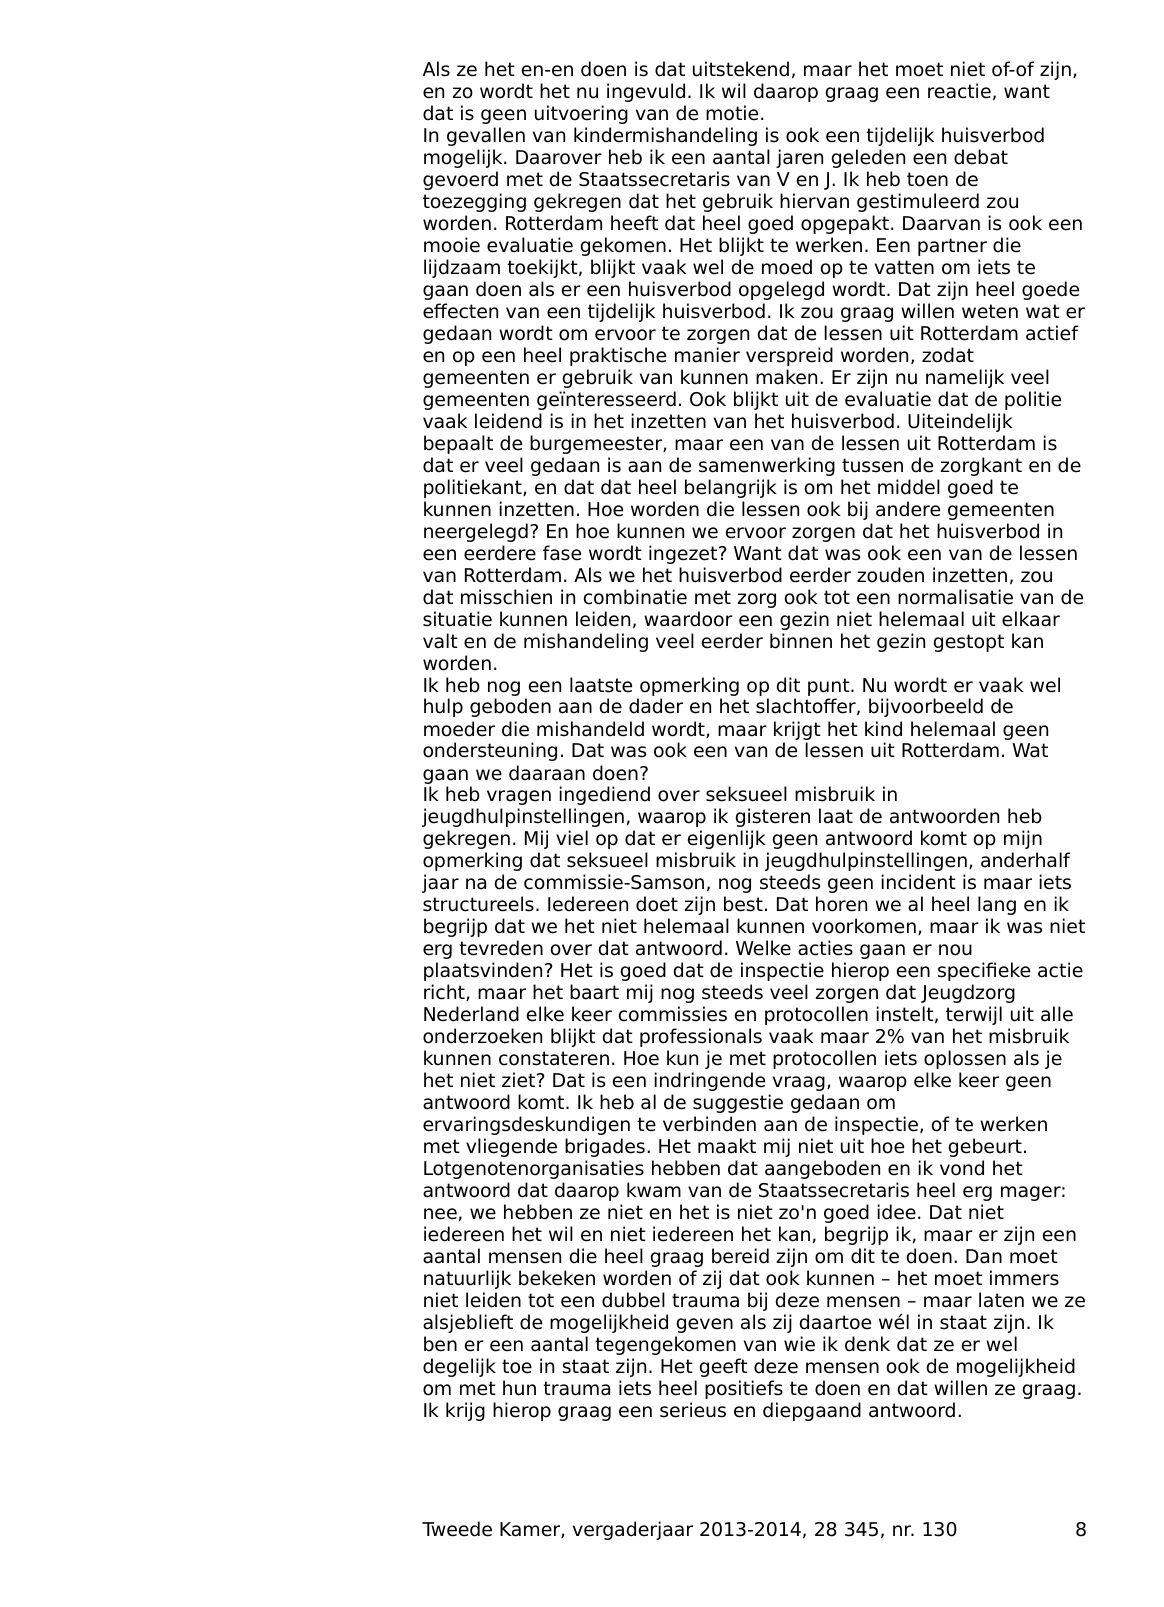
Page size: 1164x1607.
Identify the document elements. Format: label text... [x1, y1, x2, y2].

text Ik heb nog een laatste opmerking op dit punt. Nu wordt er vaak wel hulp geboden aan de dader en het slachtoffer, bijvoorbeeld de moeder die mishandeld wordt, maar krijgt het kind helemaal geen ondersteuning. Dat was ook een van de lessen uit Rotterdam. Wat gaan we daaraan doen? [422, 674, 1087, 784]
text In gevallen van kindermishandeling is ook een tijdelijk huisverbod mogelijk. Daarover heb ik een aantal jaren geleden een debat gevoerd met de Staatssecretaris van V en J. Ik heb toen de toezegging gekregen dat het gebruik hiervan gestimuleerd zou worden. Rotterdam heeft dat heel goed opgepakt. Daarvan is ook een mooie evaluatie gekomen. Het blijkt te werken. Een partner die lijdzaam toekijkt, blijkt vaak wel de moed op te vatten om iets te gaan doen als er een huisverbod opgelegd wordt. Dat zijn heel goede effecten van een tijdelijk huisverbod. Ik zou graag willen weten wat er gedaan wordt om ervoor te zorgen dat de lessen uit Rotterdam actief en op een heel praktische manier verspreid worden, zodat gemeenten er gebruik van kunnen maken. Er zijn nu namelijk veel gemeenten geïnteresseerd. Ook blijkt uit de evaluatie dat de politie vaak leidend is in het inzetten van het huisverbod. Uiteindelijk bepaalt de burgemeester, maar een van de lessen uit Rotterdam is dat er veel gedaan is aan de samenwerking tussen de zorgkant en de politiekant, en dat dat heel belangrijk is om het middel goed te kunnen inzetten. Hoe worden die lessen ook bij andere gemeenten neergelegd? En hoe kunnen we ervoor zorgen dat het huisverbod in een eerdere fase wordt ingezet? Want dat was ook een van de lessen van Rotterdam. Als we het huisverbod eerder zouden inzetten, zou dat misschien in combinatie met zorg ook tot een normalisatie van de situatie kunnen leiden, waardoor een gezin niet helemaal uit elkaar valt en de mishandeling veel eerder binnen het gezin gestopt kan worden. [422, 125, 1087, 674]
text Als ze het en-en doen is dat uitstekend, maar het moet niet of-of zijn, en zo wordt het nu ingevuld. Ik wil daarop graag een reactie, want dat is geen uitvoering van de motie. [422, 59, 1087, 125]
text Ik heb vragen ingediend over seksueel misbruik in jeugdhulpinstellingen, waarop ik gisteren laat de antwoorden heb gekregen. Mij viel op dat er eigenlijk geen antwoord komt op mijn opmerking dat seksueel misbruik in jeugdhulpinstellingen, anderhalf jaar na de commissie-Samson, nog steeds geen incident is maar iets structureels. Iedereen doet zijn best. Dat horen we al heel lang en ik begrijp dat we het niet helemaal kunnen voorkomen, maar ik was niet erg tevreden over dat antwoord. Welke acties gaan er nou plaatsvinden? Het is goed dat de inspectie hierop een specifieke actie richt, maar het baart mij nog steeds veel zorgen dat Jeugdzorg Nederland elke keer commissies en protocollen instelt, terwijl uit alle onderzoeken blijkt dat professionals vaak maar 2% van het misbruik kunnen constateren. Hoe kun je met protocollen iets oplossen als je het niet ziet? Dat is een indringende vraag, waarop elke keer geen antwoord komt. Ik heb al de suggestie gedaan om ervaringsdeskundigen te verbinden aan de inspectie, of te werken met vliegende brigades. Het maakt mij niet uit hoe het gebeurt. Lotgenotenorganisaties hebben dat aangeboden en ik vond het antwoord dat daarop kwam van de Staatssecretaris heel erg mager: nee, we hebben ze niet en het is niet zo'n goed idee. Dat niet iedereen het wil en niet iedereen het kan, begrijp ik, maar er zijn een aantal mensen die heel graag bereid zijn om dit te doen. Dan moet natuurlijk bekeken worden of zij dat ook kunnen – het moet immers niet leiden tot een dubbel trauma bij deze mensen – maar laten we ze alsjeblieft de mogelijkheid geven als zij daartoe wél in staat zijn. Ik ben er een aantal tegengekomen van wie ik denk dat ze er wel degelijk toe in staat zijn. Het geeft deze mensen ook de mogelijkheid om met hun trauma iets heel positiefs te doen en dat willen ze graag. Ik krijg hierop graag een serieus en diepgaand antwoord. [422, 784, 1087, 1422]
